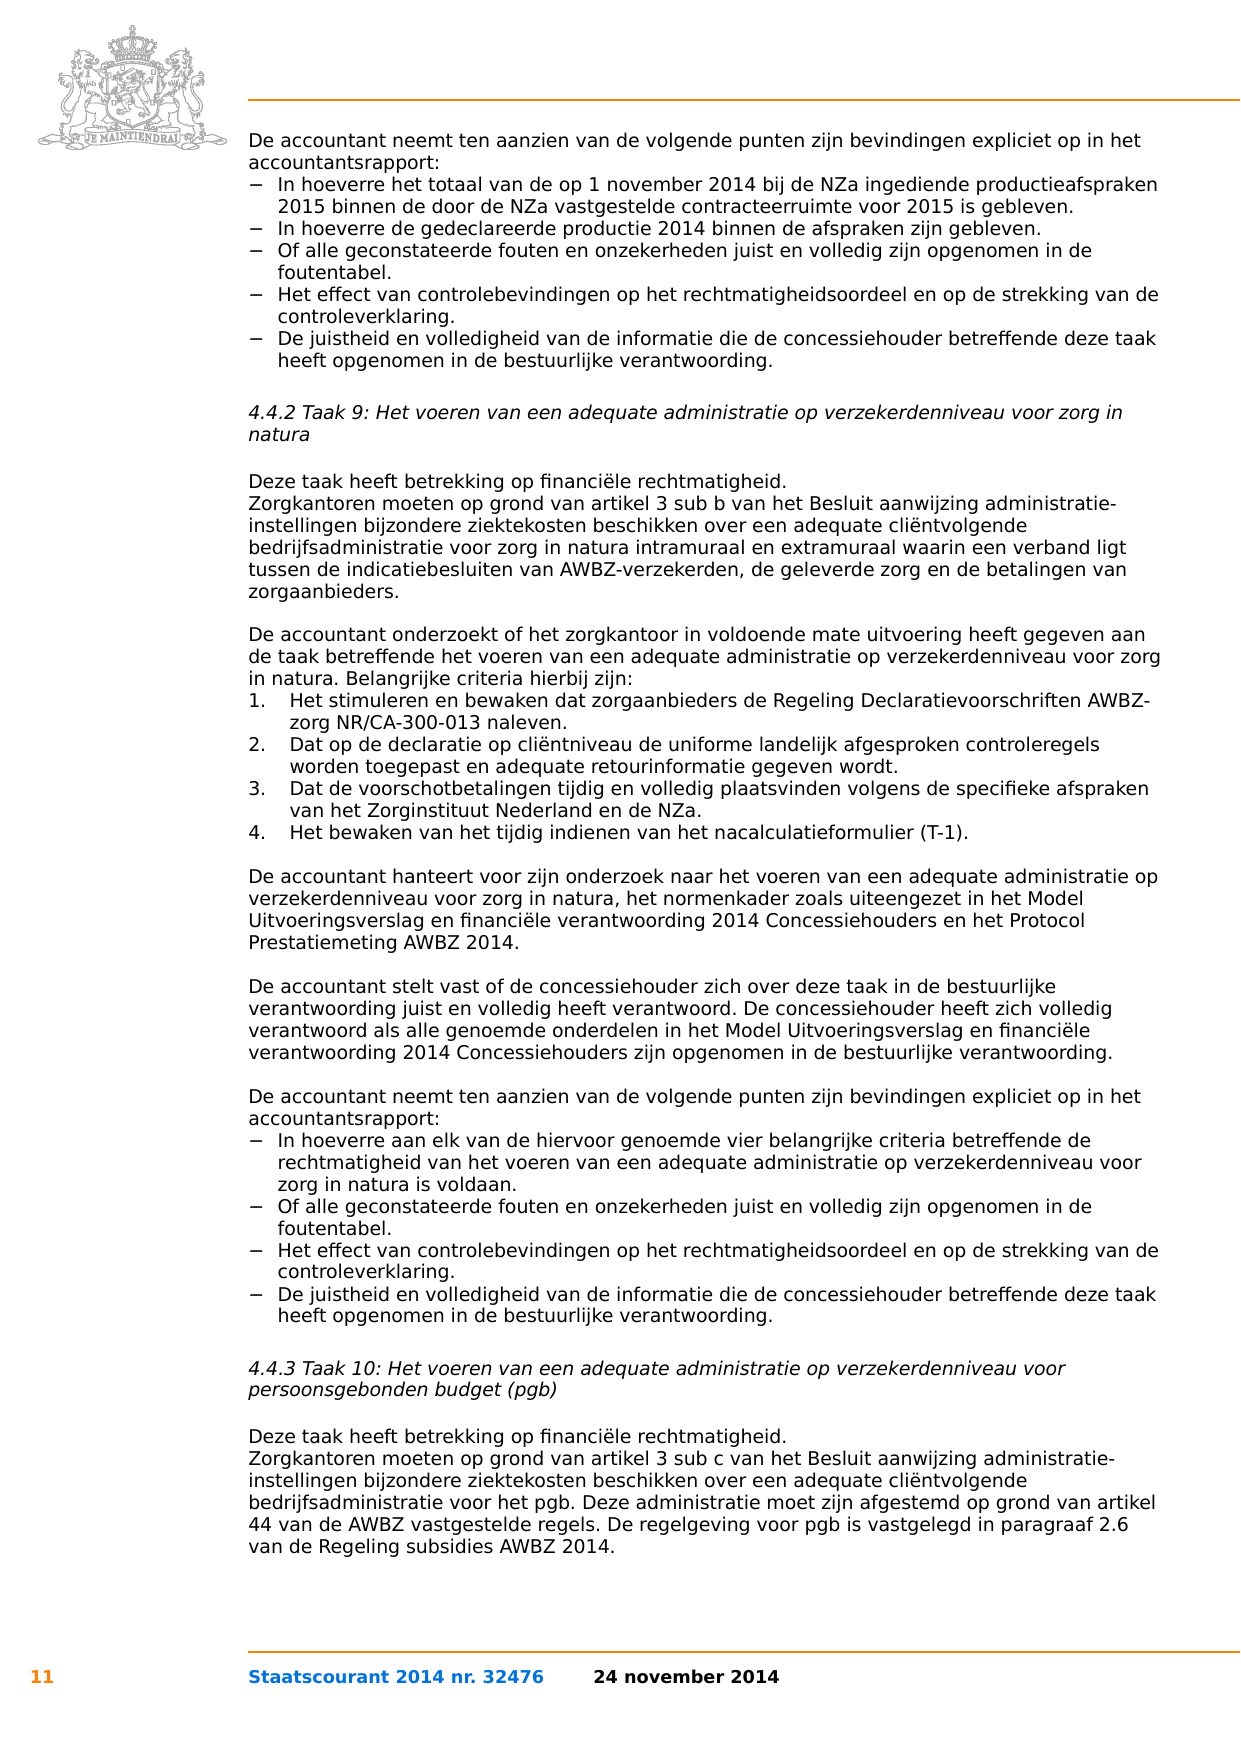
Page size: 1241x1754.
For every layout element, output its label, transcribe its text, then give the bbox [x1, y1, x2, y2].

text De accountant onderzoekt of het zorgkantoor in voldoende mate uitvoering heeft gegeven aan de taak betreffende het voeren van een adequate administratie op verzekerdenniveau voor zorg in natura. Belangrijke criteria hierbij zijn: [248, 624, 1163, 690]
text − Het effect van controlebevindingen op het rechtmatigheidsoordeel en op de strekking van de controleverklaring. [248, 1239, 1163, 1283]
text 1. Het stimuleren en bewaken dat zorgaanbieders de Regeling Declaratievoorschriften AWBZ-zorg NR/CA-300-013 naleven. [248, 690, 1163, 734]
text De accountant neemt ten aanzien van de volgende punten zijn bevindingen expliciet op in het accountantsrapport: [248, 130, 1163, 174]
text − Of alle geconstateerde fouten en onzekerheden juist en volledig zijn opgenomen in de foutentabel. [248, 1196, 1163, 1239]
text Deze taak heeft betrekking op financiële rechtmatigheid. [248, 471, 1163, 493]
text De accountant neemt ten aanzien van de volgende punten zijn bevindingen expliciet op in het accountantsrapport: [248, 1086, 1163, 1129]
text − In hoeverre het totaal van de op 1 november 2014 bij de NZa ingediende productieafspraken 2015 binnen de door de NZa vastgestelde contracteerruimte voor 2015 is gebleven. [248, 174, 1163, 218]
text − De juistheid en volledigheid van de informatie die de concessiehouder betreffende deze taak heeft opgenomen in de bestuurlijke verantwoording. [248, 1283, 1163, 1327]
subtitle 4.4.2 Taak 9: Het voeren van een adequate administratie op verzekerdenniveau voor zorg in natura [248, 402, 1163, 446]
text − In hoeverre de gedeclareerde productie 2014 binnen de afspraken zijn gebleven. [248, 218, 1163, 240]
text Deze taak heeft betrekking op financiële rechtmatigheid. [248, 1426, 1163, 1448]
text Zorgkantoren moeten op grond van artikel 3 sub b van het Besluit aanwijzing administratie-instellingen bijzondere ziektekosten beschikken over een adequate cliëntvolgende bedrijfsadministratie voor zorg in natura intramuraal en extramuraal waarin een verband ligt tussen de indicatiebesluiten van AWBZ-verzekerden, de geleverde zorg en de betalingen van zorgaanbieders. [248, 493, 1163, 602]
text De accountant hanteert voor zijn onderzoek naar het voeren van een adequate administratie op verzekerdenniveau voor zorg in natura, het normenkader zoals uiteengezet in het Model Uitvoeringsverslag en financiële verantwoording 2014 Concessiehouders en het Protocol Prestatiemeting AWBZ 2014. [248, 866, 1163, 954]
picture [38, 25, 227, 150]
text − In hoeverre aan elk van de hiervoor genoemde vier belangrijke criteria betreffende de rechtmatigheid van het voeren van een adequate administratie op verzekerdenniveau voor zorg in natura is voldaan. [248, 1129, 1163, 1196]
text De accountant stelt vast of de concessiehouder zich over deze taak in de bestuurlijke verantwoording juist en volledig heeft verantwoord. De concessiehouder heeft zich volledig verantwoord als alle genoemde onderdelen in het Model Uitvoeringsverslag en financiële verantwoording 2014 Concessiehouders zijn opgenomen in de bestuurlijke verantwoording. [248, 976, 1163, 1064]
text 2. Dat op de declaratie op cliëntniveau de uniforme landelijk afgesproken controleregels worden toegepast en adequate retourinformatie gegeven wordt. [248, 734, 1163, 778]
subtitle 4.4.3 Taak 10: Het voeren van een adequate administratie op verzekerdenniveau voor persoonsgebonden budget (pgb) [248, 1357, 1163, 1401]
text − Het effect van controlebevindingen op het rechtmatigheidsoordeel en op de strekking van de controleverklaring. [248, 284, 1163, 328]
text 3. Dat de voorschotbetalingen tijdig en volledig plaatsvinden volgens de specifieke afspraken van het Zorginstituut Nederland en de NZa. [248, 778, 1163, 822]
text − Of alle geconstateerde fouten en onzekerheden juist en volledig zijn opgenomen in de foutentabel. [248, 240, 1163, 284]
text Zorgkantoren moeten op grond van artikel 3 sub c van het Besluit aanwijzing administratie-instellingen bijzondere ziektekosten beschikken over een adequate cliëntvolgende bedrijfsadministratie voor het pgb. Deze administratie moet zijn afgestemd op grond van artikel 44 van de AWBZ vastgestelde regels. De regelgeving voor pgb is vastgelegd in paragraaf 2.6 van de Regeling subsidies AWBZ 2014. [248, 1448, 1163, 1558]
text − De juistheid en volledigheid van de informatie die de concessiehouder betreffende deze taak heeft opgenomen in de bestuurlijke verantwoording. [248, 328, 1163, 372]
text 4. Het bewaken van het tijdig indienen van het nacalculatieformulier (T-1). [248, 822, 1163, 844]
